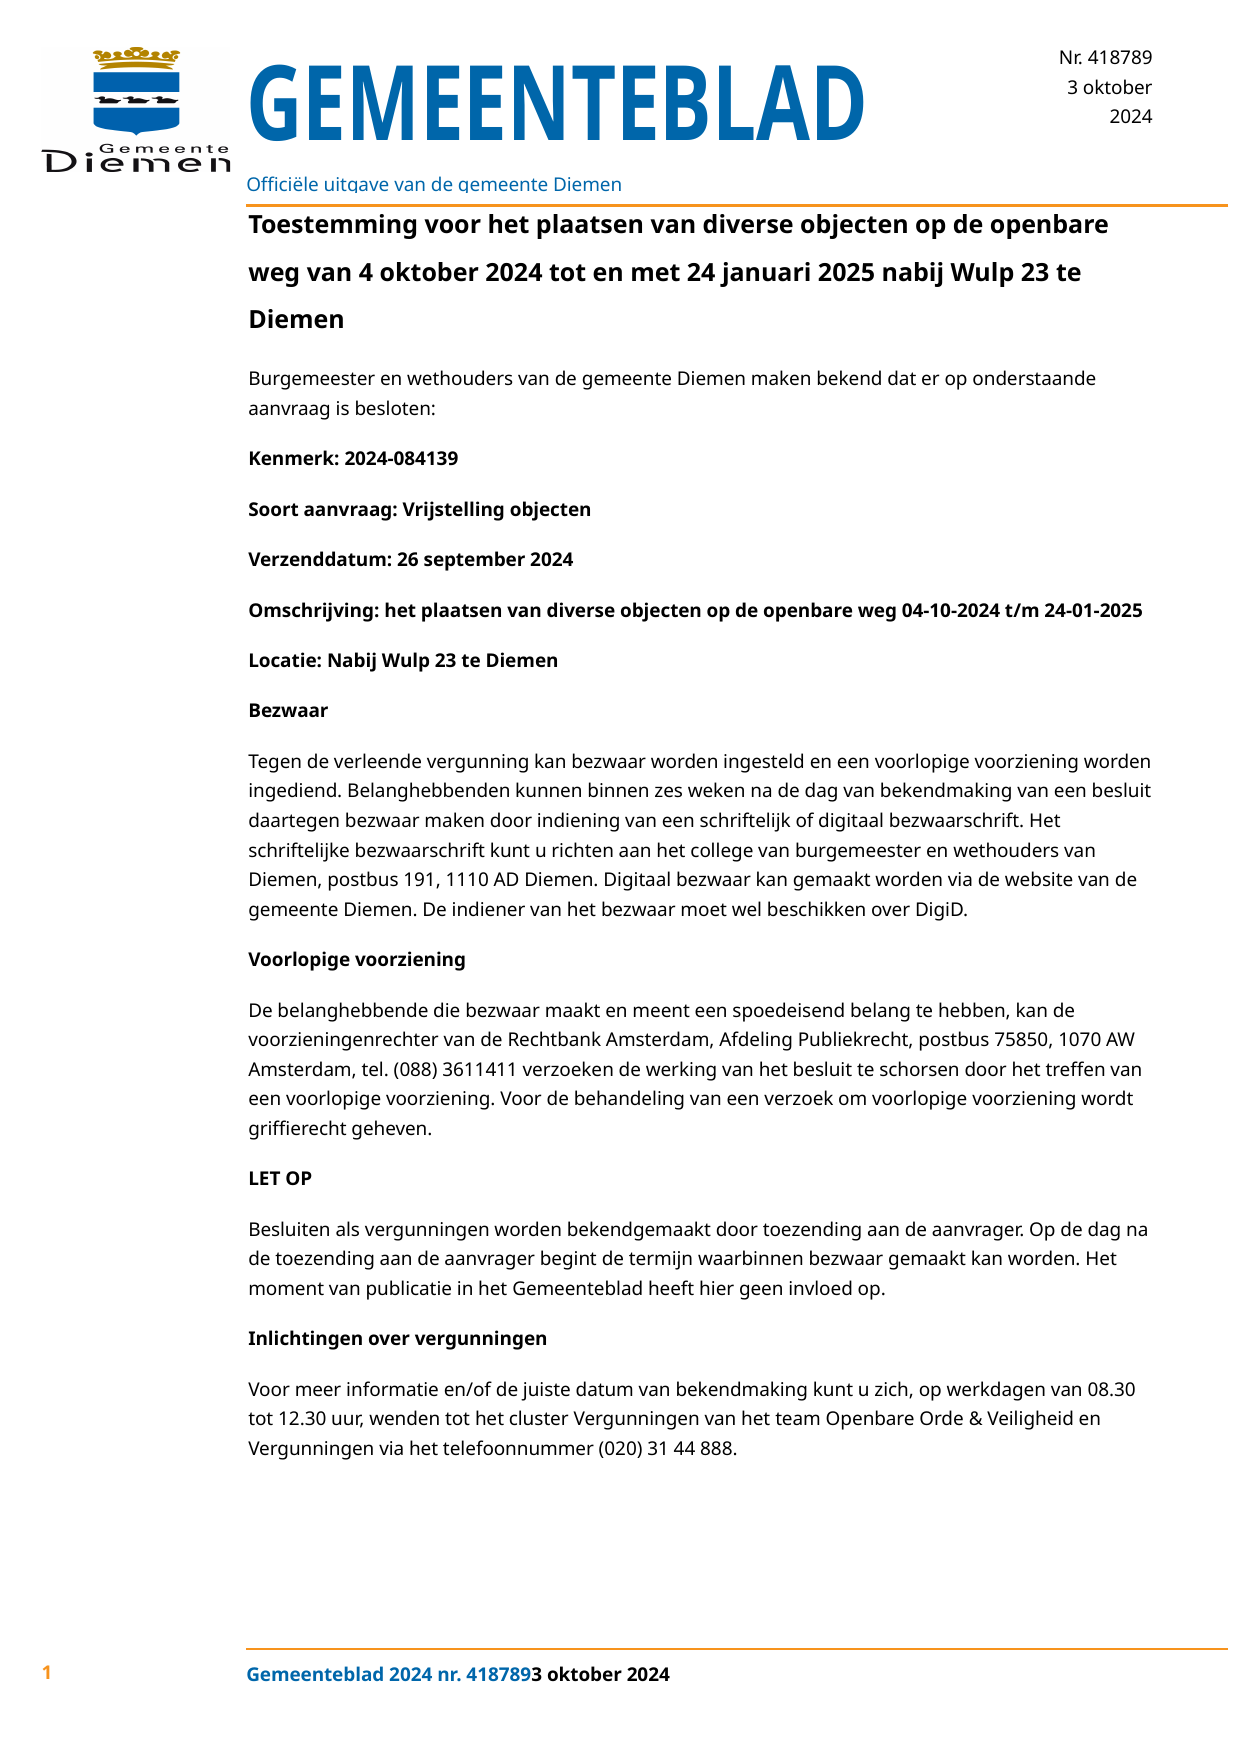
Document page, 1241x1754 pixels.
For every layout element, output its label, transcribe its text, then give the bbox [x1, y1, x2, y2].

text Verzenddatum: 26 september 2024 [248, 546, 1152, 572]
picture [41, 47, 231, 172]
text Besluiten als vergunningen worden bekendgemaakt door toezending aan de aanvrager. Op de dag na de toezending aan de aanvrager begint de termijn waarbinnen bezwaar gemaakt kan worden. Het moment van publicatie in het Gemeenteblad heeft hier geen invloed op. [248, 1216, 1152, 1301]
text De belanghebbende die bezwaar maakt en meent een spoedeisend belang te hebben, kan de voorzieningenrechter van de Rechtbank Amsterdam, Afdeling Publiekrecht, postbus 75850, 1070 AW Amsterdam, tel. (088) 3611411 verzoeken de werking van het besluit te schorsen door het treffen van een voorlopige voorziening. Voor de behandeling van een verzoek om voorlopige voorziening wordt griffierecht geheven. [248, 997, 1152, 1141]
text Voor meer informatie en/of de juiste datum van bekendmaking kunt u zich, op werkdagen van 08.30 tot 12.30 uur, wenden tot het cluster Vergunningen van het team Openbare Orde & Veiligheid en Vergunningen via het telefoonnummer (020) 31 44 888. [248, 1376, 1152, 1461]
text Inlichtingen over vergunningen [248, 1326, 1152, 1351]
text Kenmerk: 2024-084139 [248, 446, 1152, 471]
text Toestemming voor het plaatsen van diverse objecten op de openbare weg van 4 oktober 2024 tot en met 24 januari 2025 nabij Wulp 23 te Diemen [248, 207, 1152, 336]
text Bezwaar [248, 698, 1152, 723]
text LET OP [248, 1166, 1152, 1191]
text Locatie: Nabij Wulp 23 te Diemen [248, 647, 1152, 673]
text Burgemeester en wethouders van de gemeente Diemen maken bekend dat er op onderstaande aanvraag is besloten: [248, 366, 1152, 421]
text Voorlopige voorziening [248, 946, 1152, 972]
text Soort aanvraag: Vrijstelling objecten [248, 496, 1152, 522]
text Tegen de verleende vergunning kan bezwaar worden ingesteld en een voorlopige voorziening worden ingediend. Belanghebbenden kunnen binnen zes weken na de dag van bekendmaking van een besluit daartegen bezwaar maken door indiening van een schriftelijk of digitaal bezwaarschrift. Het schriftelijke bezwaarschrift kunt u richten aan het college van burgemeester en wethouders van Diemen, postbus 191, 1110 AD Diemen. Digitaal bezwaar kan gemaakt worden via de website van de gemeente Diemen. De indiener van het bezwaar moet wel beschikken over DigiD. [248, 748, 1152, 922]
text Omschrijving: het plaatsen van diverse objecten op de openbare weg 04-10-2024 t/m 24-01-2025 [248, 597, 1152, 622]
